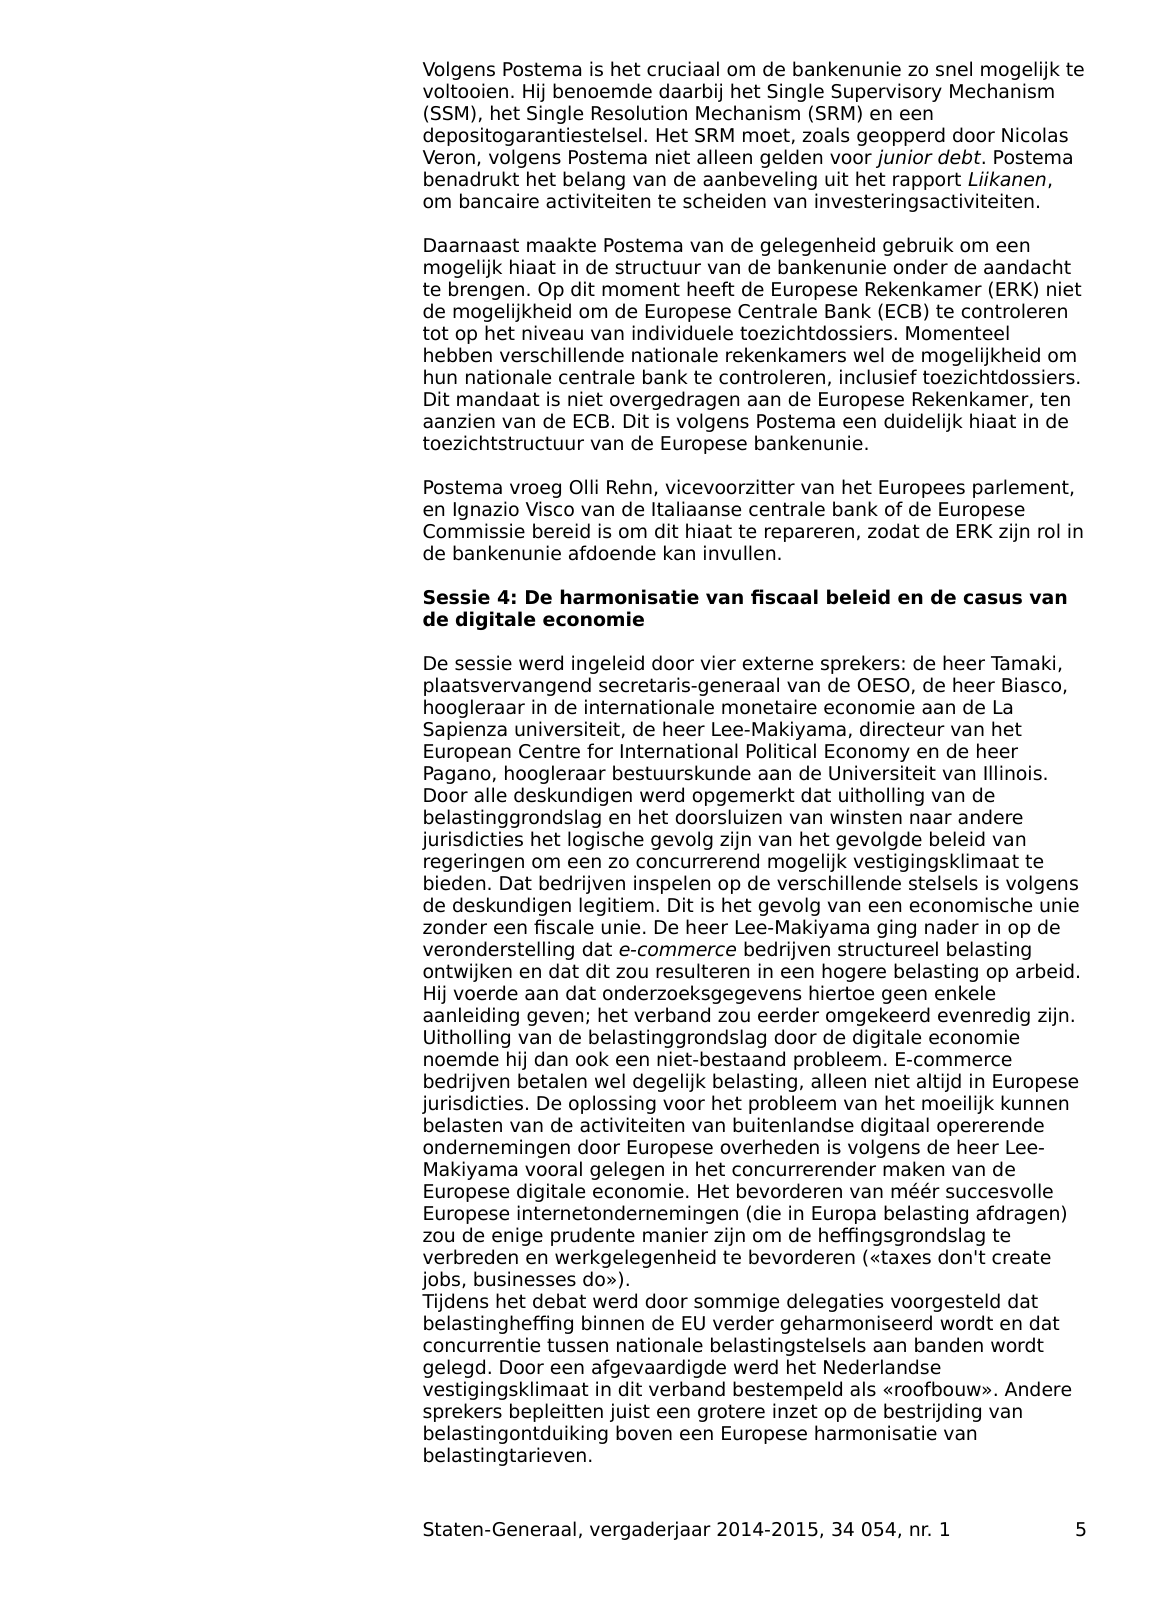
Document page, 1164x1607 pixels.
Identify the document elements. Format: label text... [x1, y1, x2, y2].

text Postema vroeg Olli Rehn, vicevoorzitter van het Europees parlement, en Ignazio Visco van de Italiaanse centrale bank of de Europese Commissie bereid is om dit hiaat te repareren, zodat de ERK zijn rol in de bankenunie afdoende kan invullen. [422, 477, 1087, 565]
text Tijdens het debat werd door sommige delegaties voorgesteld dat belastingheffing binnen de EU verder geharmoniseerd wordt en dat concurrentie tussen nationale belastingstelsels aan banden wordt gelegd. Door een afgevaardigde werd het Nederlandse vestigingsklimaat in dit verband bestempeld als «roofbouw». Andere sprekers bepleitten juist een grotere inzet op de bestrijding van belastingontduiking boven een Europese harmonisatie van belastingtarieven. [422, 1291, 1087, 1467]
text De sessie werd ingeleid door vier externe sprekers: de heer Tamaki, plaatsvervangend secretaris-generaal van de OESO, de heer Biasco, hoogleraar in de internationale monetaire economie aan de La Sapienza universiteit, de heer Lee-Makiyama, directeur van het European Centre for International Political Economy en de heer Pagano, hoogleraar bestuurskunde aan de Universiteit van Illinois. Door alle deskundigen werd opgemerkt dat uitholling van de belastinggrondslag en het doorsluizen van winsten naar andere jurisdicties het logische gevolg zijn van het gevolgde beleid van regeringen om een zo concurrerend mogelijk vestigingsklimaat te bieden. Dat bedrijven inspelen op de verschillende stelsels is volgens de deskundigen legitiem. Dit is het gevolg van een economische unie zonder een fiscale unie. De heer Lee-Makiyama ging nader in op de veronderstelling dat e-commerce bedrijven structureel belasting ontwijken en dat dit zou resulteren in een hogere belasting op arbeid. Hij voerde aan dat onderzoeksgegevens hiertoe geen enkele aanleiding geven; het verband zou eerder omgekeerd evenredig zijn. Uitholling van de belastinggrondslag door de digitale economie noemde hij dan ook een niet-bestaand probleem. E-commerce bedrijven betalen wel degelijk belasting, alleen niet altijd in Europese jurisdicties. De oplossing voor het probleem van het moeilijk kunnen belasten van de activiteiten van buitenlandse digitaal opererende ondernemingen door Europese overheden is volgens de heer Lee-Makiyama vooral gelegen in het concurrerender maken van de Europese digitale economie. Het bevorderen van méér succesvolle Europese internetondernemingen (die in Europa belasting afdragen) zou de enige prudente manier zijn om de heffingsgrondslag te verbreden en werkgelegenheid te bevorderen («taxes don't create jobs, businesses do»). [422, 653, 1087, 1291]
subtitle Sessie 4: De harmonisatie van fiscaal beleid en de casus van de digitale economie [422, 587, 1087, 631]
text Volgens Postema is het cruciaal om de bankenunie zo snel mogelijk te voltooien. Hij benoemde daarbij het Single Supervisory Mechanism (SSM), het Single Resolution Mechanism (SRM) en een depositogarantiestelsel. Het SRM moet, zoals geopperd door Nicolas Veron, volgens Postema niet alleen gelden voor junior debt. Postema benadrukt het belang van de aanbeveling uit het rapport Liikanen, om bancaire activiteiten te scheiden van investeringsactiviteiten. [422, 59, 1087, 213]
text Daarnaast maakte Postema van de gelegenheid gebruik om een mogelijk hiaat in de structuur van de bankenunie onder de aandacht te brengen. Op dit moment heeft de Europese Rekenkamer (ERK) niet de mogelijkheid om de Europese Centrale Bank (ECB) te controleren tot op het niveau van individuele toezichtdossiers. Momenteel hebben verschillende nationale rekenkamers wel de mogelijkheid om hun nationale centrale bank te controleren, inclusief toezichtdossiers. Dit mandaat is niet overgedragen aan de Europese Rekenkamer, ten aanzien van de ECB. Dit is volgens Postema een duidelijk hiaat in de toezichtstructuur van de Europese bankenunie. [422, 235, 1087, 455]
